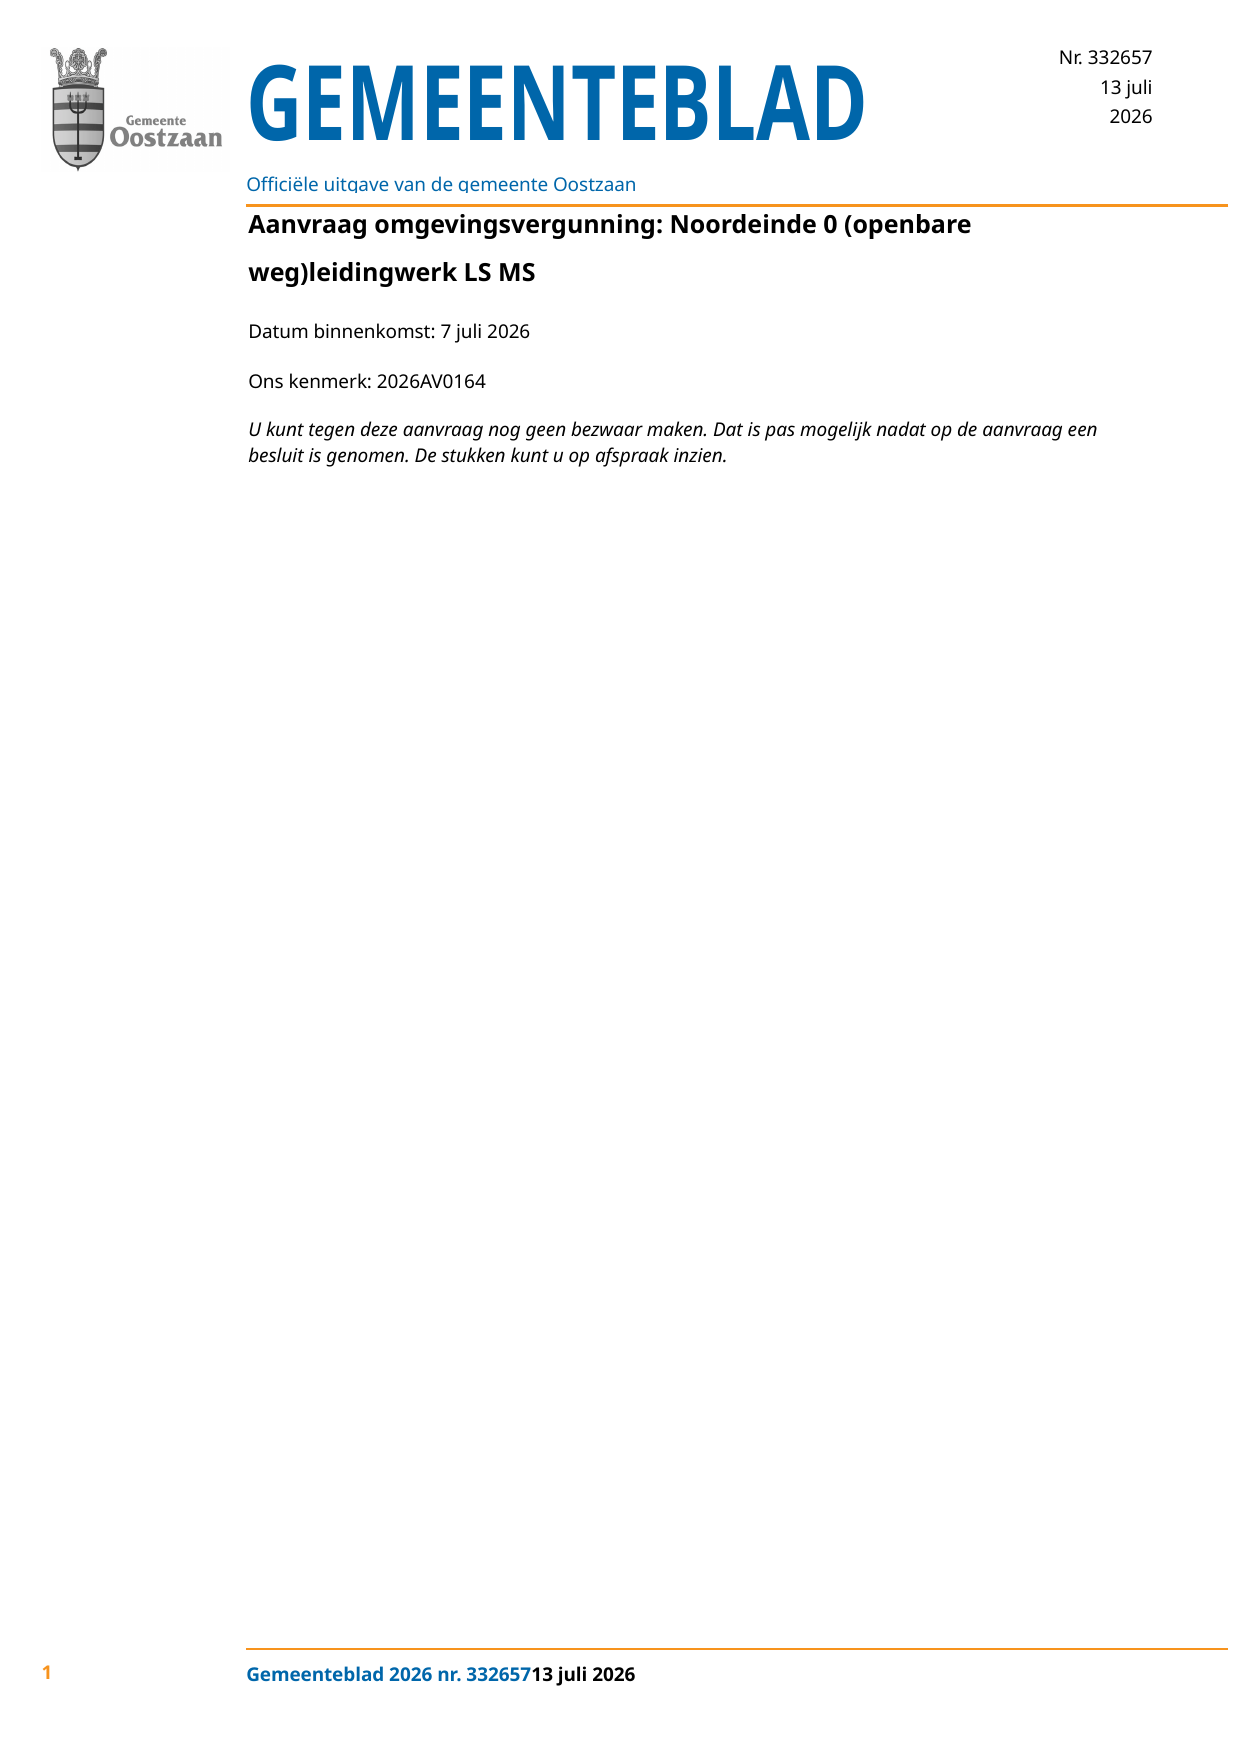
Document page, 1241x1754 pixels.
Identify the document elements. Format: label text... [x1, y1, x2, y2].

text Datum binnenkomst: 7 juli 2026 [248, 318, 1152, 344]
text Ons kenmerk: 2026AV0164 [248, 368, 1152, 394]
text U kunt tegen deze aanvraag nog geen bezwaar maken. Dat is pas mogelijk nadat op de aanvraag een besluit is genomen. De stukken kunt u op afspraak inzien. [248, 416, 1152, 468]
picture [41, 47, 231, 172]
text Aanvraag omgevingsvergunning: Noordeinde 0 (openbare weg)leidingwerk LS MS [248, 207, 1152, 288]
